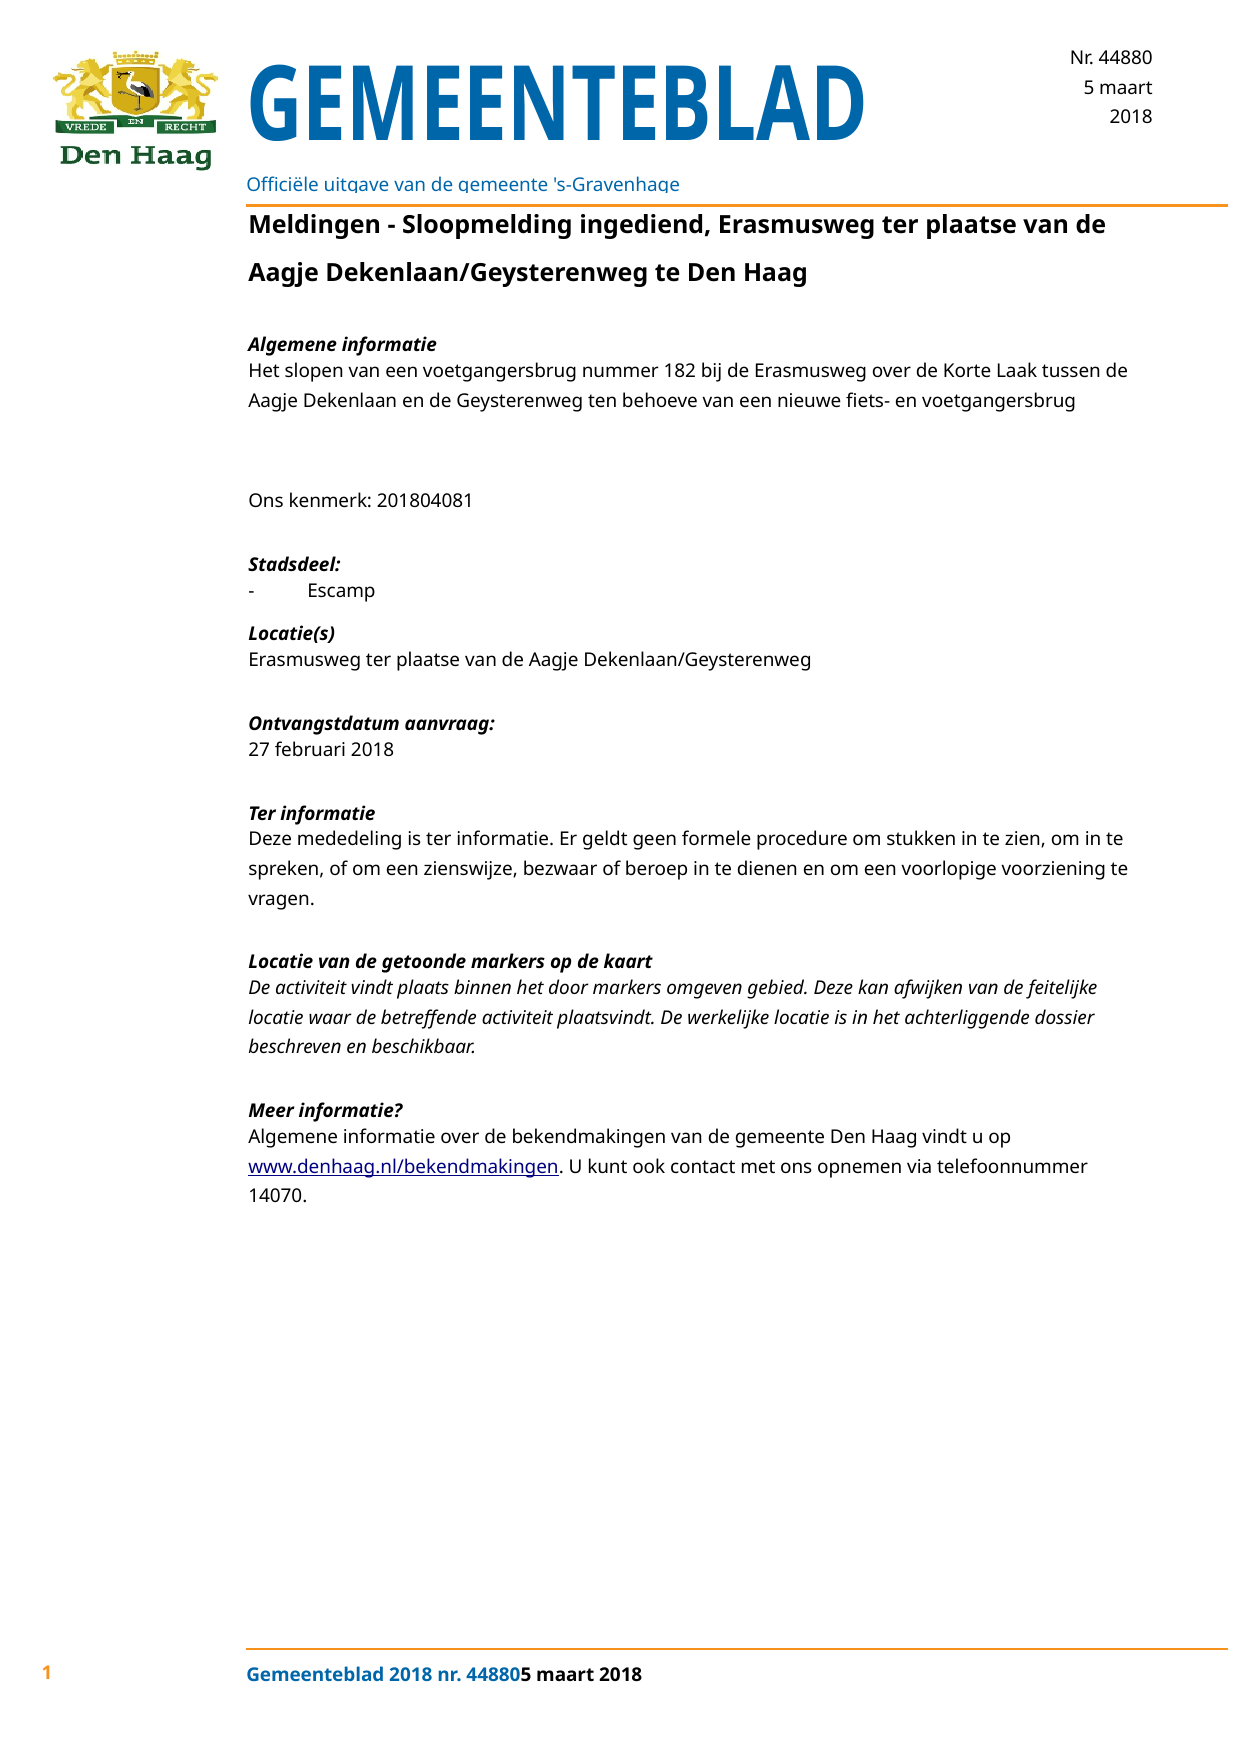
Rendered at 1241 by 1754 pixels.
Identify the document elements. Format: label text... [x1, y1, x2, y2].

text Locatie(s) [248, 620, 1152, 646]
text Het slopen van een voetgangersbrug nummer 182 bij de Erasmusweg over de Korte Laak tussen de Aagje Dekenlaan en de Geysterenweg ten behoeve van een nieuwe fiets- en voetgangersbrug [248, 357, 1152, 412]
picture [41, 47, 231, 172]
text Locatie van de getoonde markers op de kaart [248, 949, 1152, 974]
text Erasmusweg ter plaatse van de Aagje Dekenlaan/Geysterenweg [248, 646, 1152, 672]
text Algemene informatie [248, 331, 1152, 357]
text Algemene informatie over de bekendmakingen van de gemeente Den Haag vindt u op www.denhaag.nl/bekendmakingen. U kunt ook contact met ons opnemen via telefoonnummer 14070. [248, 1123, 1152, 1208]
list Escamp [248, 577, 1152, 603]
text Deze mededeling is ter informatie. Er geldt geen formele procedure om stukken in te zien, om in te spreken, of om een zienswijze, bezwaar of beroep in te dienen en om een voorlopige voorziening te vragen. [248, 826, 1152, 910]
text Meldingen - Sloopmelding ingediend, Erasmusweg ter plaatse van de Aagje Dekenlaan/Geysterenweg te Den Haag [248, 207, 1152, 288]
text 27 februari 2018 [248, 736, 1152, 762]
text Stadsdeel: [248, 552, 1152, 577]
text Ontvangstdatum aanvraag: [248, 710, 1152, 736]
text De activiteit vindt plaats binnen het door markers omgeven gebied. Deze kan afwijken van de feitelijke locatie waar de betreffende activiteit plaatsvindt. De werkelijke locatie is in het achterliggende dossier beschreven en beschikbaar. [248, 974, 1152, 1059]
text Meer informatie? [248, 1097, 1152, 1123]
text Ter informatie [248, 800, 1152, 826]
text Ons kenmerk: 201804081 [248, 488, 1152, 513]
